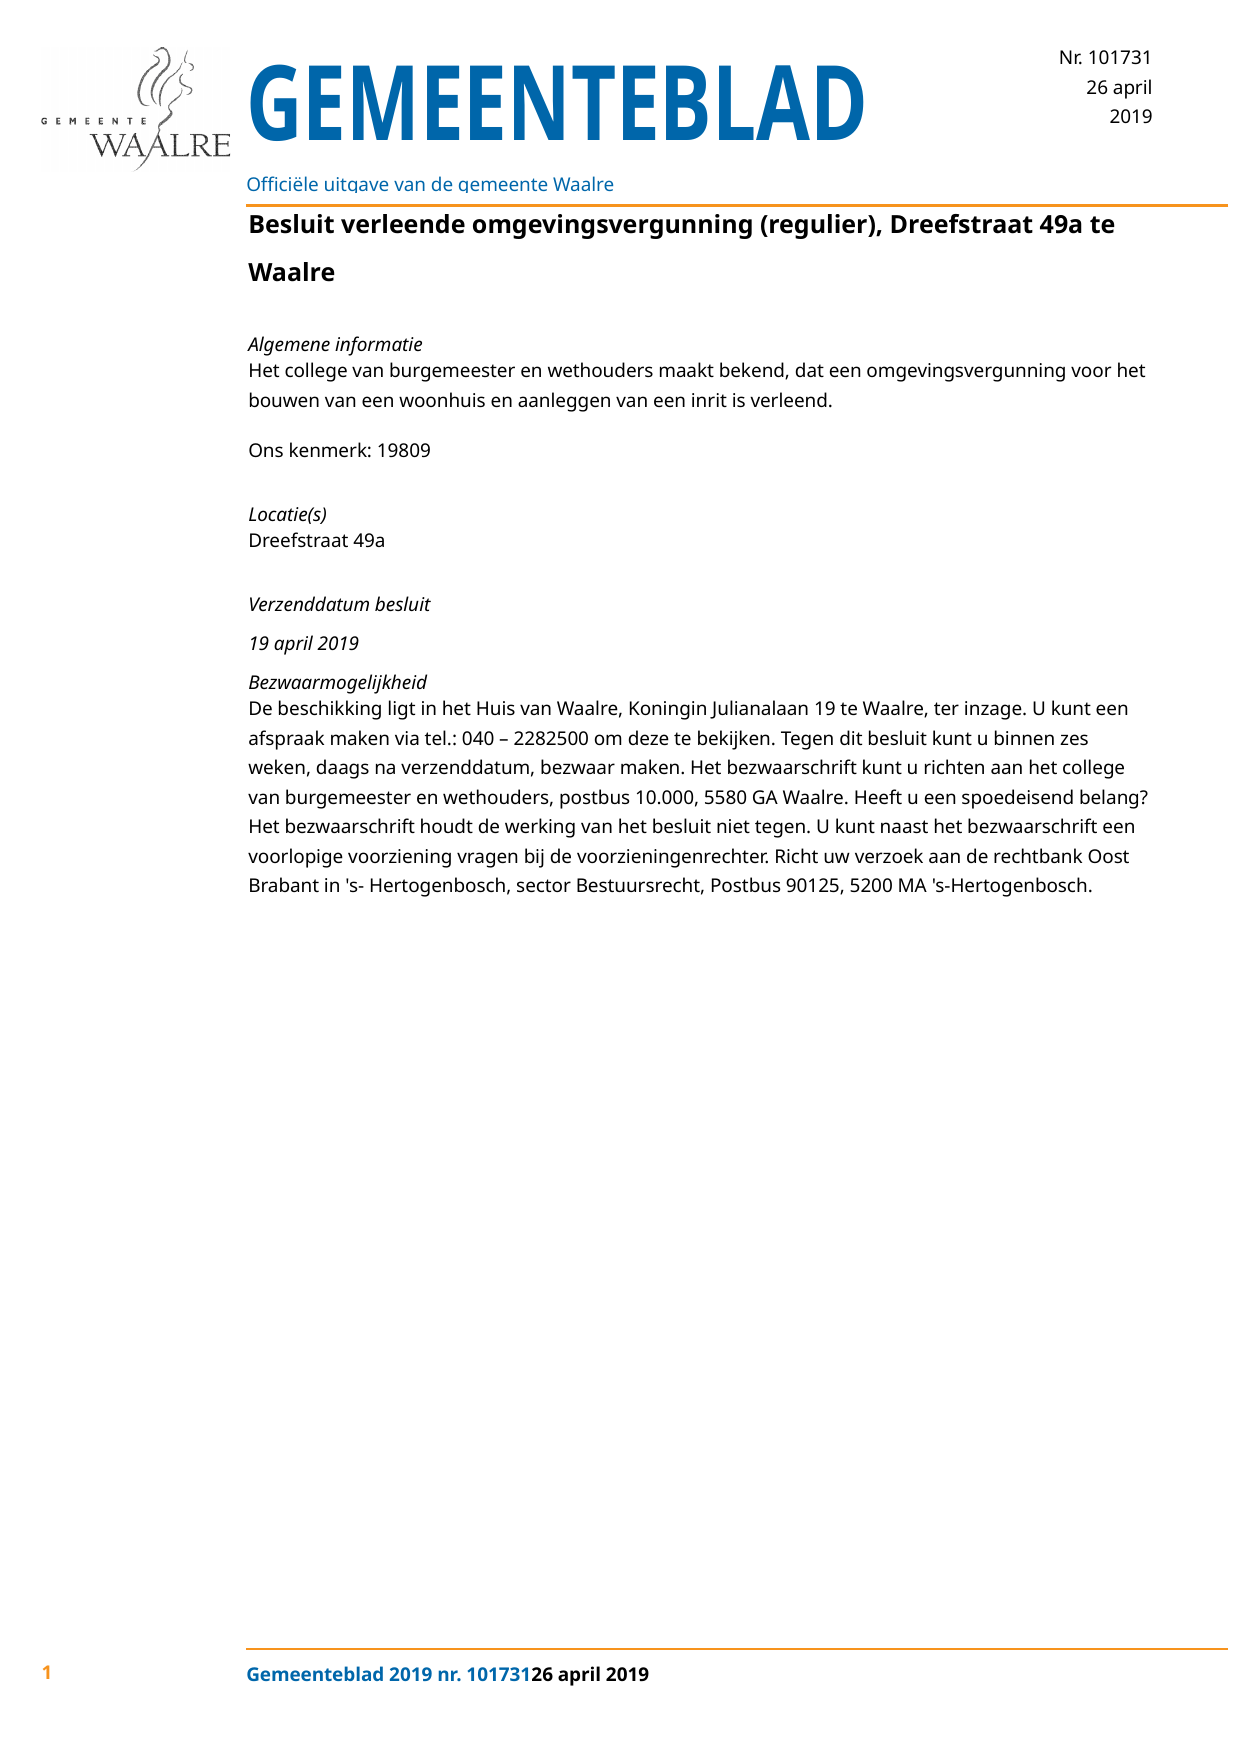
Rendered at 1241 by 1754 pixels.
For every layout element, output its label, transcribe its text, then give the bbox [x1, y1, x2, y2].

picture [41, 47, 231, 172]
text Bezwaarmogelijkheid [248, 669, 1152, 695]
text Verzenddatum besluit [248, 591, 1152, 617]
text Besluit verleende omgevingsvergunning (regulier), Dreefstraat 49a te Waalre [248, 207, 1152, 288]
text Ons kenmerk: 19809 [248, 437, 1152, 463]
text 19 april 2019 [248, 630, 1152, 656]
text De beschikking ligt in het Huis van Waalre, Koningin Julianalaan 19 te Waalre, ter inzage. U kunt een afspraak maken via tel.: 040 – 2282500 om deze te bekijken. Tegen dit besluit kunt u binnen zes weken, daags na verzenddatum, bezwaar maken. Het bezwaarschrift kunt u richten aan het college van burgemeester en wethouders, postbus 10.000, 5580 GA Waalre. Heeft u een spoedeisend belang? Het bezwaarschrift houdt de werking van het besluit niet tegen. U kunt naast het bezwaarschrift een voorlopige voorziening vragen bij de voorzieningenrechter. Richt uw verzoek aan de rechtbank Oost Brabant in 's- Hertogenbosch, sector Bestuursrecht, Postbus 90125, 5200 MA 's-Hertogenbosch. [248, 695, 1152, 898]
text Dreefstraat 49a [248, 527, 1152, 553]
text Algemene informatie [248, 331, 1152, 357]
text Het college van burgemeester en wethouders maakt bekend, dat een omgevingsvergunning voor het bouwen van een woonhuis en aanleggen van een inrit is verleend. [248, 357, 1152, 412]
text Locatie(s) [248, 501, 1152, 527]
